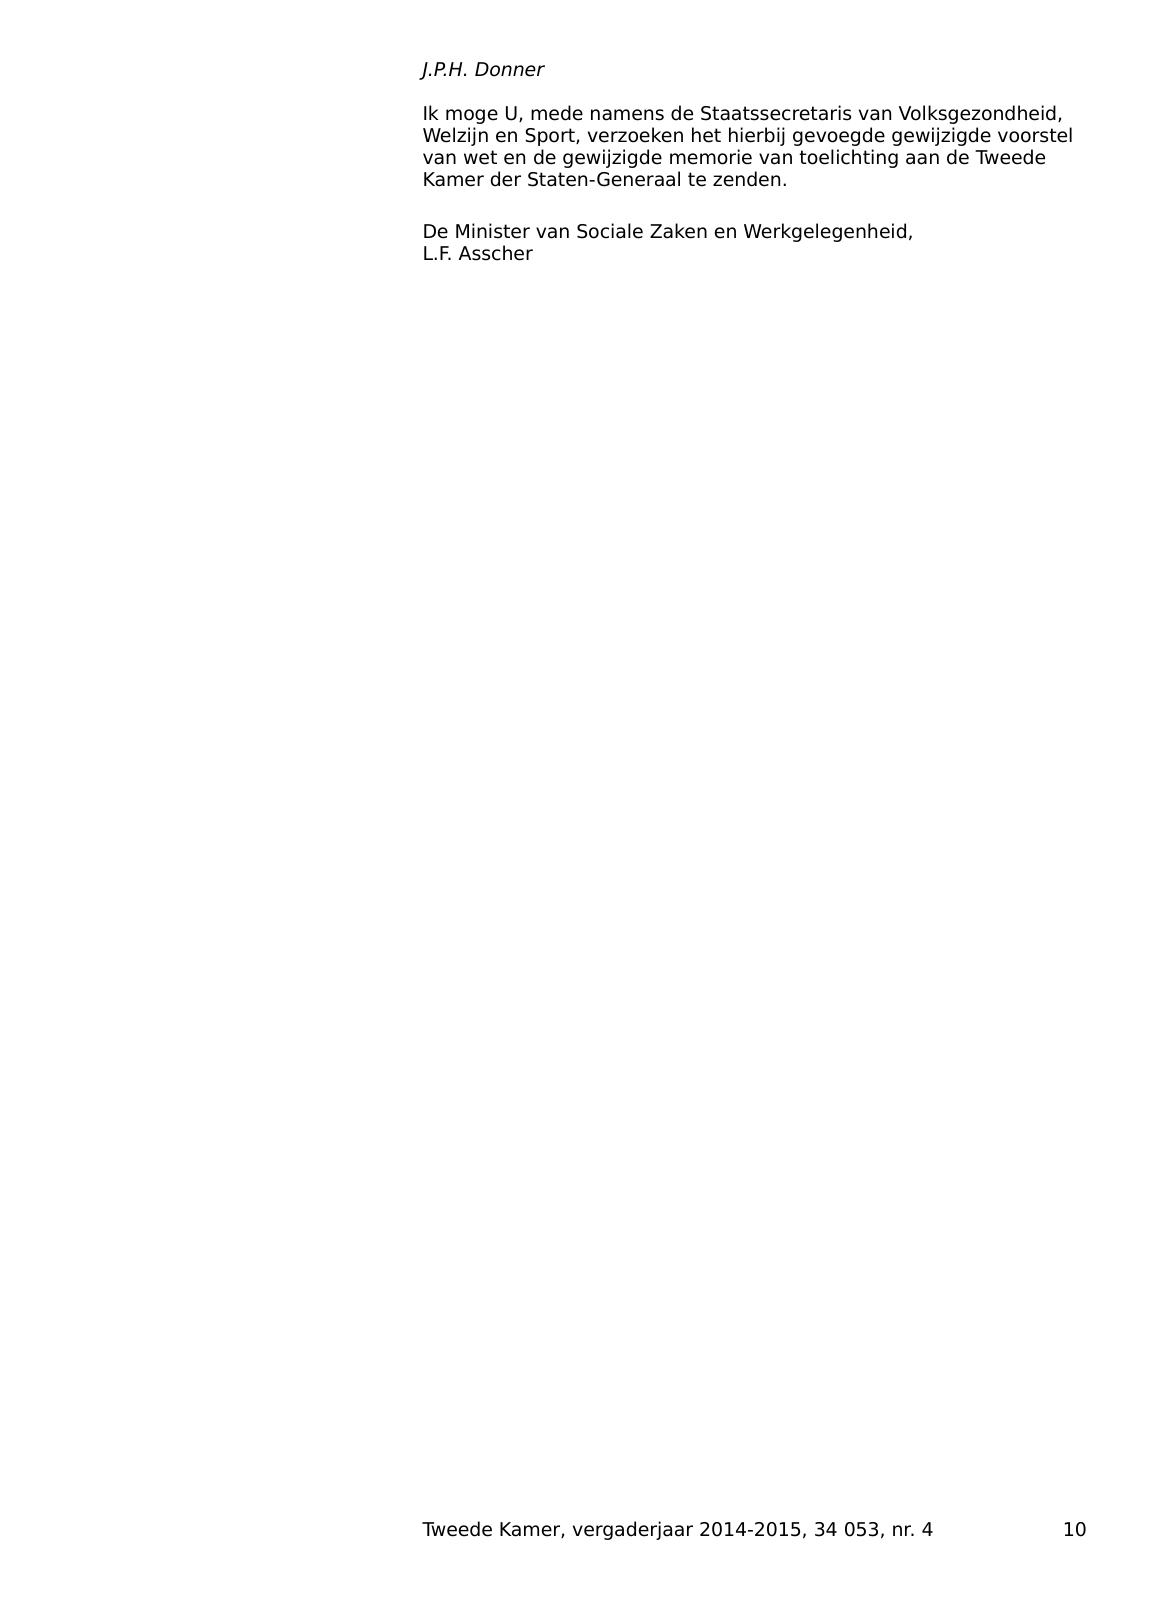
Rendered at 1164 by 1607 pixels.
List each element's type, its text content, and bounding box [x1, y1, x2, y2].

text J.P.H. Donner [422, 59, 1087, 81]
text Ik moge U, mede namens de Staatssecretaris van Volksgezondheid, Welzijn en Sport, verzoeken het hierbij gevoegde gewijzigde voorstel van wet en de gewijzigde memorie van toelichting aan de Tweede Kamer der Staten-Generaal te zenden. [422, 103, 1087, 191]
text De Minister van Sociale Zaken en Werkgelegenheid, L.F. Asscher [422, 221, 1087, 265]
